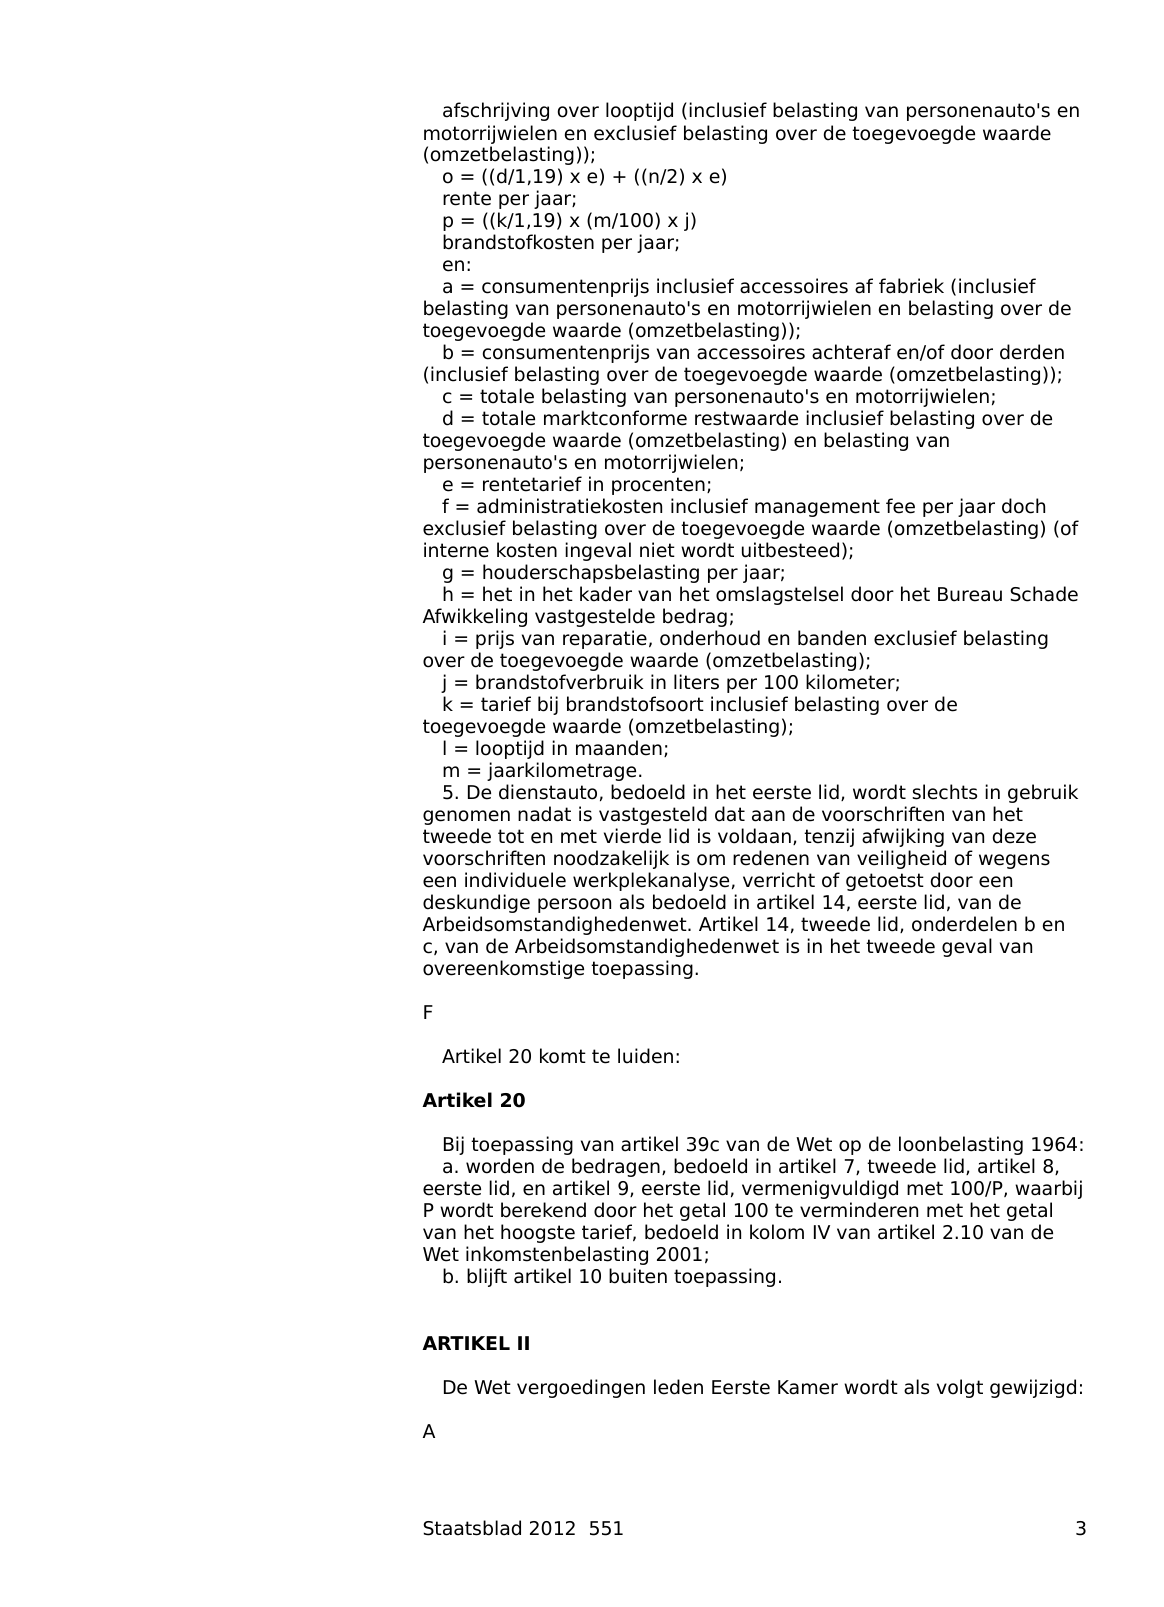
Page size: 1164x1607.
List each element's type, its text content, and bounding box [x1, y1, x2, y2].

text b = consumentenprijs van accessoires achteraf en/of door derden (inclusief belasting over de toegevoegde waarde (omzetbelasting)); [422, 342, 1087, 386]
text afschrijving over looptijd (inclusief belasting van personenauto's en motorrijwielen en exclusief belasting over de toegevoegde waarde (omzetbelasting)); [422, 100, 1087, 166]
text i = prijs van reparatie, onderhoud en banden exclusief belasting over de toegevoegde waarde (omzetbelasting); [422, 628, 1087, 672]
text d = totale marktconforme restwaarde inclusief belasting over de toegevoegde waarde (omzetbelasting) en belasting van personenauto's en motorrijwielen; [422, 408, 1087, 474]
text en: [422, 254, 1087, 276]
text a. worden de bedragen, bedoeld in artikel 7, tweede lid, artikel 8, eerste lid, en artikel 9, eerste lid, vermenigvuldigd met 100/P, waarbij P wordt berekend door het getal 100 te verminderen met het getal van het hoogste tarief, bedoeld in kolom IV van artikel 2.10 van de Wet inkomstenbelasting 2001; [422, 1156, 1087, 1266]
text e = rentetarief in procenten; [422, 474, 1087, 496]
text j = brandstofverbruik in liters per 100 kilometer; [422, 672, 1087, 694]
text m = jaarkilometrage. [422, 760, 1087, 782]
subtitle Artikel 20 [422, 1090, 1087, 1112]
text p = ((k/1,19) x (m/100) x j) [422, 210, 1087, 232]
text b. blijft artikel 10 buiten toepassing. [422, 1266, 1087, 1288]
text brandstofkosten per jaar; [422, 232, 1087, 254]
text f = administratiekosten inclusief management fee per jaar doch exclusief belasting over de toegevoegde waarde (omzetbelasting) (of interne kosten ingeval niet wordt uitbesteed); [422, 496, 1087, 562]
text a = consumentenprijs inclusief accessoires af fabriek (inclusief belasting van personenauto's en motorrijwielen en belasting over de toegevoegde waarde (omzetbelasting)); [422, 276, 1087, 342]
subtitle ARTIKEL II [422, 1332, 1087, 1354]
text o = ((d/1,19) x e) + ((n/2) x e) [422, 166, 1087, 188]
text l = looptijd in maanden; [422, 738, 1087, 760]
text Artikel 20 komt te luiden: [422, 1046, 1087, 1068]
text g = houderschapsbelasting per jaar; [422, 562, 1087, 584]
text k = tarief bij brandstofsoort inclusief belasting over de toegevoegde waarde (omzetbelasting); [422, 694, 1087, 738]
text 5. De dienstauto, bedoeld in het eerste lid, wordt slechts in gebruik genomen nadat is vastgesteld dat aan de voorschriften van het tweede tot en met vierde lid is voldaan, tenzij afwijking van deze voorschriften noodzakelijk is om redenen van veiligheid of wegens een individuele werkplekanalyse, verricht of getoetst door een deskundige persoon als bedoeld in artikel 14, eerste lid, van de Arbeidsomstandighedenwet. Artikel 14, tweede lid, onderdelen b en c, van de Arbeidsomstandighedenwet is in het tweede geval van overeenkomstige toepassing. [422, 782, 1087, 979]
text De Wet vergoedingen leden Eerste Kamer wordt als volgt gewijzigd: [422, 1377, 1087, 1399]
text Bij toepassing van artikel 39c van de Wet op de loonbelasting 1964: [422, 1134, 1087, 1156]
text F [422, 1002, 1087, 1024]
text c = totale belasting van personenauto's en motorrijwielen; [422, 386, 1087, 408]
text rente per jaar; [422, 188, 1087, 210]
text A [422, 1421, 1087, 1443]
text h = het in het kader van het omslagstelsel door het Bureau Schade Afwikkeling vastgestelde bedrag; [422, 584, 1087, 628]
